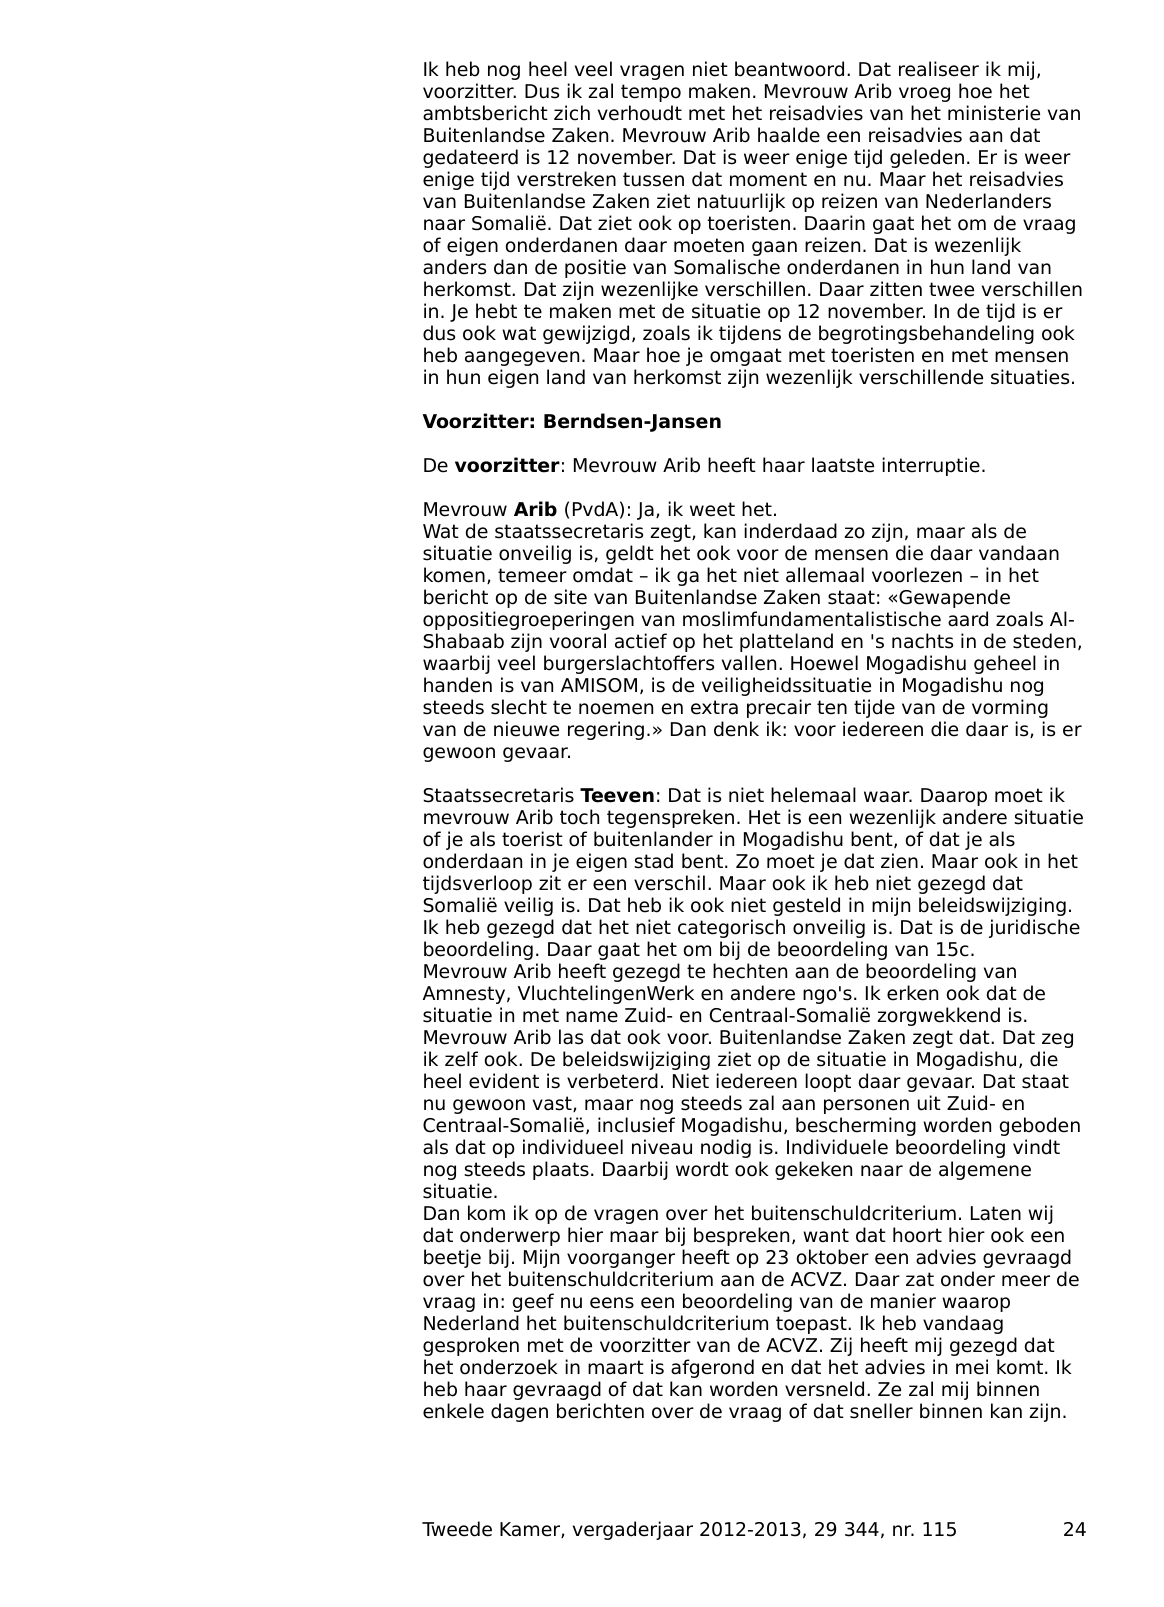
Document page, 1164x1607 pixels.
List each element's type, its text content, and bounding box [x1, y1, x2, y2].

text Wat de staatssecretaris zegt, kan inderdaad zo zijn, maar als de situatie onveilig is, geldt het ook voor de mensen die daar vandaan komen, temeer omdat – ik ga het niet allemaal voorlezen – in het bericht op de site van Buitenlandse Zaken staat: «Gewapende oppositiegroeperingen van moslimfundamentalistische aard zoals Al-Shabaab zijn vooral actief op het platteland en 's nachts in de steden, waarbij veel burgerslachtoffers vallen. Hoewel Mogadishu geheel in handen is van AMISOM, is de veiligheidssituatie in Mogadishu nog steeds slecht te noemen en extra precair ten tijde van de vorming van de nieuwe regering.» Dan denk ik: voor iedereen die daar is, is er gewoon gevaar. [422, 521, 1087, 763]
text Mevrouw Arib heeft gezegd te hechten aan de beoordeling van Amnesty, VluchtelingenWerk en andere ngo's. Ik erken ook dat de situatie in met name Zuid- en Centraal-Somalië zorgwekkend is. Mevrouw Arib las dat ook voor. Buitenlandse Zaken zegt dat. Dat zeg ik zelf ook. De beleidswijziging ziet op de situatie in Mogadishu, die heel evident is verbeterd. Niet iedereen loopt daar gevaar. Dat staat nu gewoon vast, maar nog steeds zal aan personen uit Zuid- en Centraal-Somalië, inclusief Mogadishu, bescherming worden geboden als dat op individueel niveau nodig is. Individuele beoordeling vindt nog steeds plaats. Daarbij wordt ook gekeken naar de algemene situatie. [422, 961, 1087, 1203]
text Ik heb nog heel veel vragen niet beantwoord. Dat realiseer ik mij, voorzitter. Dus ik zal tempo maken. Mevrouw Arib vroeg hoe het ambtsbericht zich verhoudt met het reisadvies van het ministerie van Buitenlandse Zaken. Mevrouw Arib haalde een reisadvies aan dat gedateerd is 12 november. Dat is weer enige tijd geleden. Er is weer enige tijd verstreken tussen dat moment en nu. Maar het reisadvies van Buitenlandse Zaken ziet natuurlijk op reizen van Nederlanders naar Somalië. Dat ziet ook op toeristen. Daarin gaat het om de vraag of eigen onderdanen daar moeten gaan reizen. Dat is wezenlijk anders dan de positie van Somalische onderdanen in hun land van herkomst. Dat zijn wezenlijke verschillen. Daar zitten twee verschillen in. Je hebt te maken met de situatie op 12 november. In de tijd is er dus ook wat gewijzigd, zoals ik tijdens de begrotingsbehandeling ook heb aangegeven. Maar hoe je omgaat met toeristen en met mensen in hun eigen land van herkomst zijn wezenlijk verschillende situaties. [422, 59, 1087, 389]
text Staatssecretaris Teeven: Dat is niet helemaal waar. Daarop moet ik mevrouw Arib toch tegenspreken. Het is een wezenlijk andere situatie of je als toerist of buitenlander in Mogadishu bent, of dat je als onderdaan in je eigen stad bent. Zo moet je dat zien. Maar ook in het tijdsverloop zit er een verschil. Maar ook ik heb niet gezegd dat Somalië veilig is. Dat heb ik ook niet gesteld in mijn beleidswijziging. Ik heb gezegd dat het niet categorisch onveilig is. Dat is de juridische beoordeling. Daar gaat het om bij de beoordeling van 15c. [422, 785, 1087, 961]
text Dan kom ik op de vragen over het buitenschuldcriterium. Laten wij dat onderwerp hier maar bij bespreken, want dat hoort hier ook een beetje bij. Mijn voorganger heeft op 23 oktober een advies gevraagd over het buitenschuldcriterium aan de ACVZ. Daar zat onder meer de vraag in: geef nu eens een beoordeling van de manier waarop Nederland het buitenschuldcriterium toepast. Ik heb vandaag gesproken met de voorzitter van de ACVZ. Zij heeft mij gezegd dat het onderzoek in maart is afgerond en dat het advies in mei komt. Ik heb haar gevraagd of dat kan worden versneld. Ze zal mij binnen enkele dagen berichten over de vraag of dat sneller binnen kan zijn. [422, 1203, 1087, 1423]
subtitle Voorzitter: Berndsen-Jansen [422, 411, 1087, 433]
text De voorzitter: Mevrouw Arib heeft haar laatste interruptie. [422, 455, 1087, 477]
text Mevrouw Arib (PvdA): Ja, ik weet het. [422, 499, 1087, 521]
